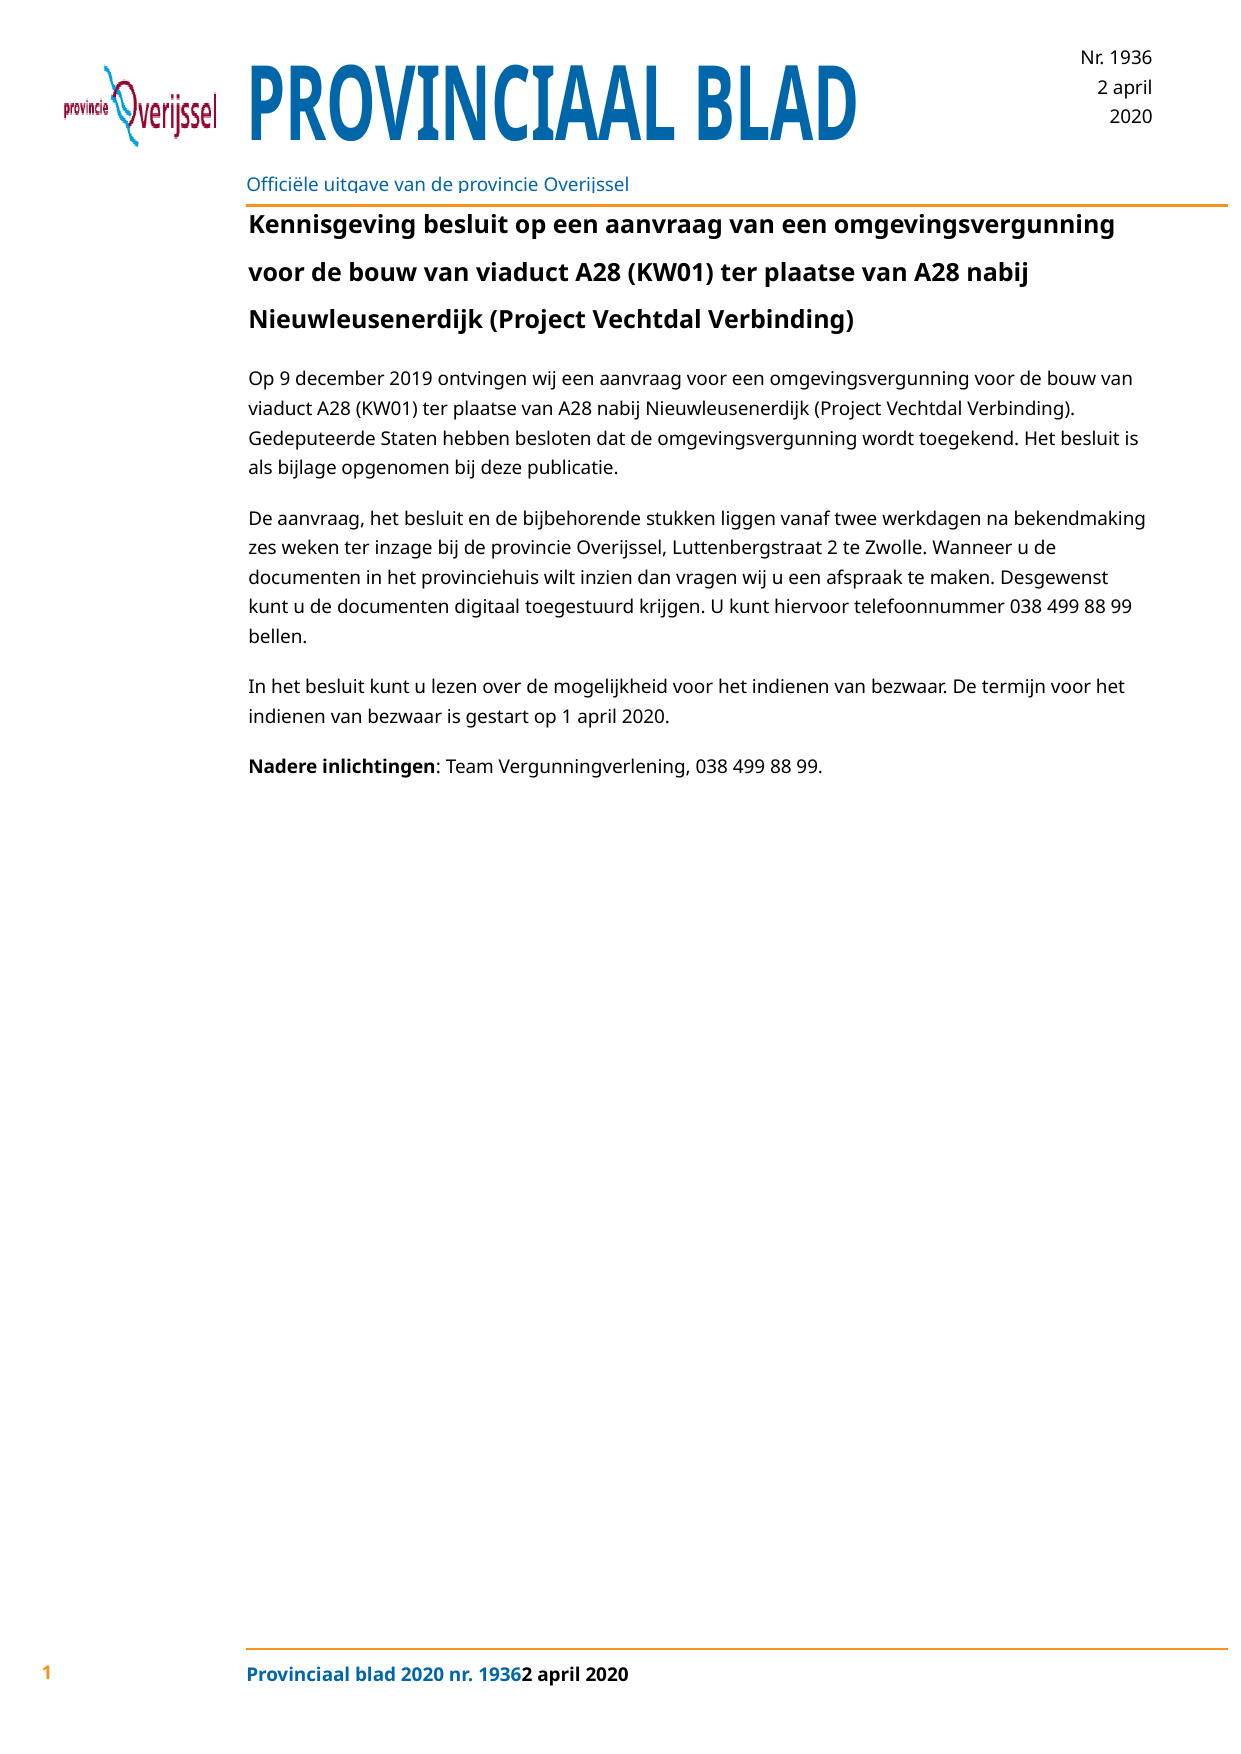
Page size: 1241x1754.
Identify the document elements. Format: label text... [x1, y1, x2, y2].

text Op 9 december 2019 ontvingen wij een aanvraag voor een omgevingsvergunning voor de bouw van viaduct A28 (KW01) ter plaatse van A28 nabij Nieuwleusenerdijk (Project Vechtdal Verbinding). Gedeputeerde Staten hebben besloten dat de omgevingsvergunning wordt toegekend. Het besluit is als bijlage opgenomen bij deze publicatie. [248, 366, 1152, 480]
text Kennisgeving besluit op een aanvraag van een omgevingsvergunning voor de bouw van viaduct A28 (KW01) ter plaatse van A28 nabij Nieuwleusenerdijk (Project Vechtdal Verbinding) [248, 207, 1152, 336]
text De aanvraag, het besluit en de bijbehorende stukken liggen vanaf twee werkdagen na bekendmaking zes weken ter inzage bij de provincie Overijssel, Luttenbergstraat 2 te Zwolle. Wanneer u de documenten in het provinciehuis wilt inzien dan vragen wij u een afspraak te maken. Desgewenst kunt u de documenten digitaal toegestuurd krijgen. U kunt hiervoor telefoonnummer 038 499 88 99 bellen. [248, 505, 1152, 649]
picture [41, 47, 231, 172]
text In het besluit kunt u lezen over de mogelijkheid voor het indienen van bezwaar. De termijn voor het indienen van bezwaar is gestart op 1 april 2020. [248, 673, 1152, 729]
text Nadere inlichtingen: Team Vergunningverlening, 038 499 88 99. [248, 753, 1152, 779]
